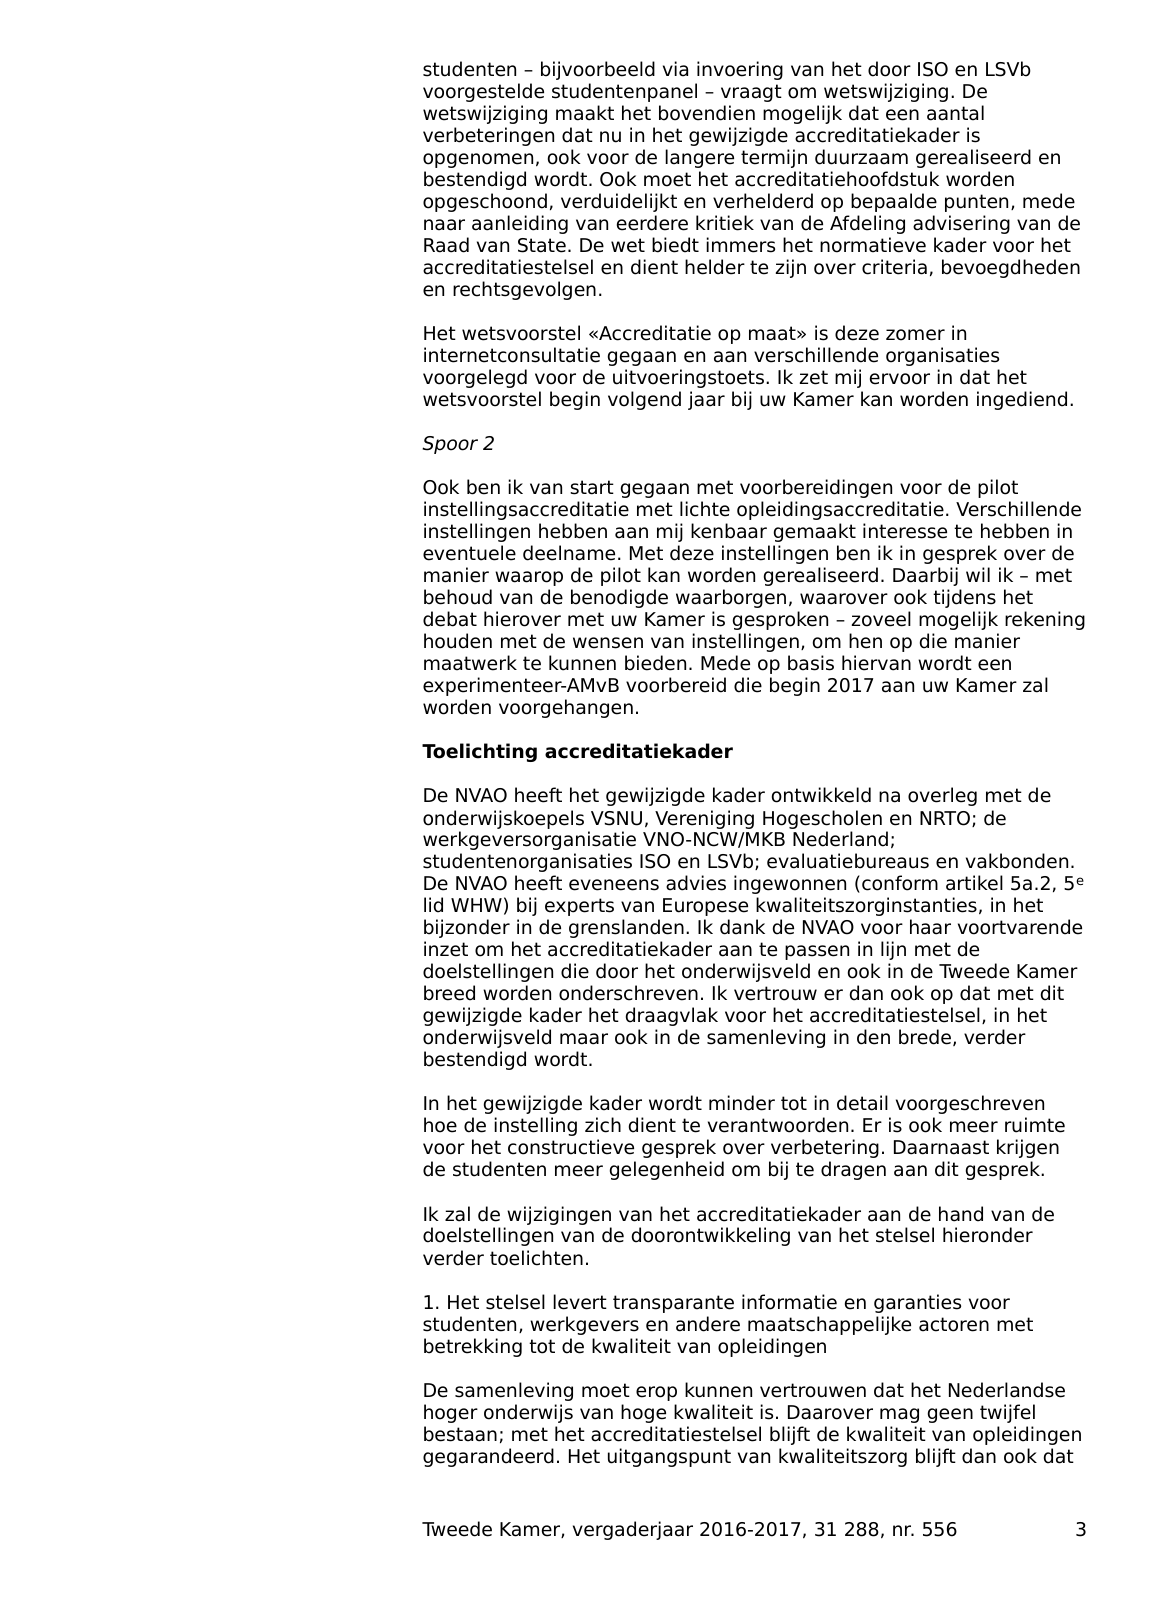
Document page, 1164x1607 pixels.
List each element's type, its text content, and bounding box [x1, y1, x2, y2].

text De samenleving moet erop kunnen vertrouwen dat het Nederlandse hoger onderwijs van hoge kwaliteit is. Daarover mag geen twijfel bestaan; met het accreditatiestelsel blijft de kwaliteit van opleidingen gegarandeerd. Het uitgangspunt van kwaliteitszorg blijft dan ook dat [422, 1380, 1087, 1468]
text In het gewijzigde kader wordt minder tot in detail voorgeschreven hoe de instelling zich dient te verantwoorden. Er is ook meer ruimte voor het constructieve gesprek over verbetering. Daarnaast krijgen de studenten meer gelegenheid om bij te dragen aan dit gesprek. [422, 1093, 1087, 1181]
text Het wetsvoorstel «Accreditatie op maat» is deze zomer in internetconsultatie gegaan en aan verschillende organisaties voorgelegd voor de uitvoeringstoets. Ik zet mij ervoor in dat het wetsvoorstel begin volgend jaar bij uw Kamer kan worden ingediend. [422, 323, 1087, 411]
subtitle Toelichting accreditatiekader [422, 741, 1087, 763]
text studenten – bijvoorbeeld via invoering van het door ISO en LSVb voorgestelde studentenpanel – vraagt om wetswijziging. De wetswijziging maakt het bovendien mogelijk dat een aantal verbeteringen dat nu in het gewijzigde accreditatiekader is opgenomen, ook voor de langere termijn duurzaam gerealiseerd en bestendigd wordt. Ook moet het accreditatiehoofdstuk worden opgeschoond, verduidelijkt en verhelderd op bepaalde punten, mede naar aanleiding van eerdere kritiek van de Afdeling advisering van de Raad van State. De wet biedt immers het normatieve kader voor het accreditatiestelsel en dient helder te zijn over criteria, bevoegdheden en rechtsgevolgen. [422, 59, 1087, 301]
subtitle 1. Het stelsel levert transparante informatie en garanties voor studenten, werkgevers en andere maatschappelijke actoren met betrekking tot de kwaliteit van opleidingen [422, 1292, 1087, 1357]
text Ook ben ik van start gegaan met voorbereidingen voor de pilot instellingsaccreditatie met lichte opleidingsaccreditatie. Verschillende instellingen hebben aan mij kenbaar gemaakt interesse te hebben in eventuele deelname. Met deze instellingen ben ik in gesprek over de manier waarop de pilot kan worden gerealiseerd. Daarbij wil ik – met behoud van de benodigde waarborgen, waarover ook tijdens het debat hierover met uw Kamer is gesproken – zoveel mogelijk rekening houden met de wensen van instellingen, om hen op die manier maatwerk te kunnen bieden. Mede op basis hiervan wordt een experimenteer-AMvB voorbereid die begin 2017 aan uw Kamer zal worden voorgehangen. [422, 477, 1087, 719]
subtitle Spoor 2 [422, 433, 1087, 455]
text De NVAO heeft het gewijzigde kader ontwikkeld na overleg met de onderwijskoepels VSNU, Vereniging Hogescholen en NRTO; de werkgeversorganisatie VNO-NCW/MKB Nederland; studentenorganisaties ISO en LSVb; evaluatiebureaus en vakbonden. De NVAO heeft eveneens advies ingewonnen (conform artikel 5a.2, 5e lid WHW) bij experts van Europese kwaliteitszorginstanties, in het bijzonder in de grenslanden. Ik dank de NVAO voor haar voortvarende inzet om het accreditatiekader aan te passen in lijn met de doelstellingen die door het onderwijsveld en ook in de Tweede Kamer breed worden onderschreven. Ik vertrouw er dan ook op dat met dit gewijzigde kader het draagvlak voor het accreditatiestelsel, in het onderwijsveld maar ook in de samenleving in den brede, verder bestendigd wordt. [422, 785, 1087, 1071]
text Ik zal de wijzigingen van het accreditatiekader aan de hand van de doelstellingen van de doorontwikkeling van het stelsel hieronder verder toelichten. [422, 1203, 1087, 1269]
